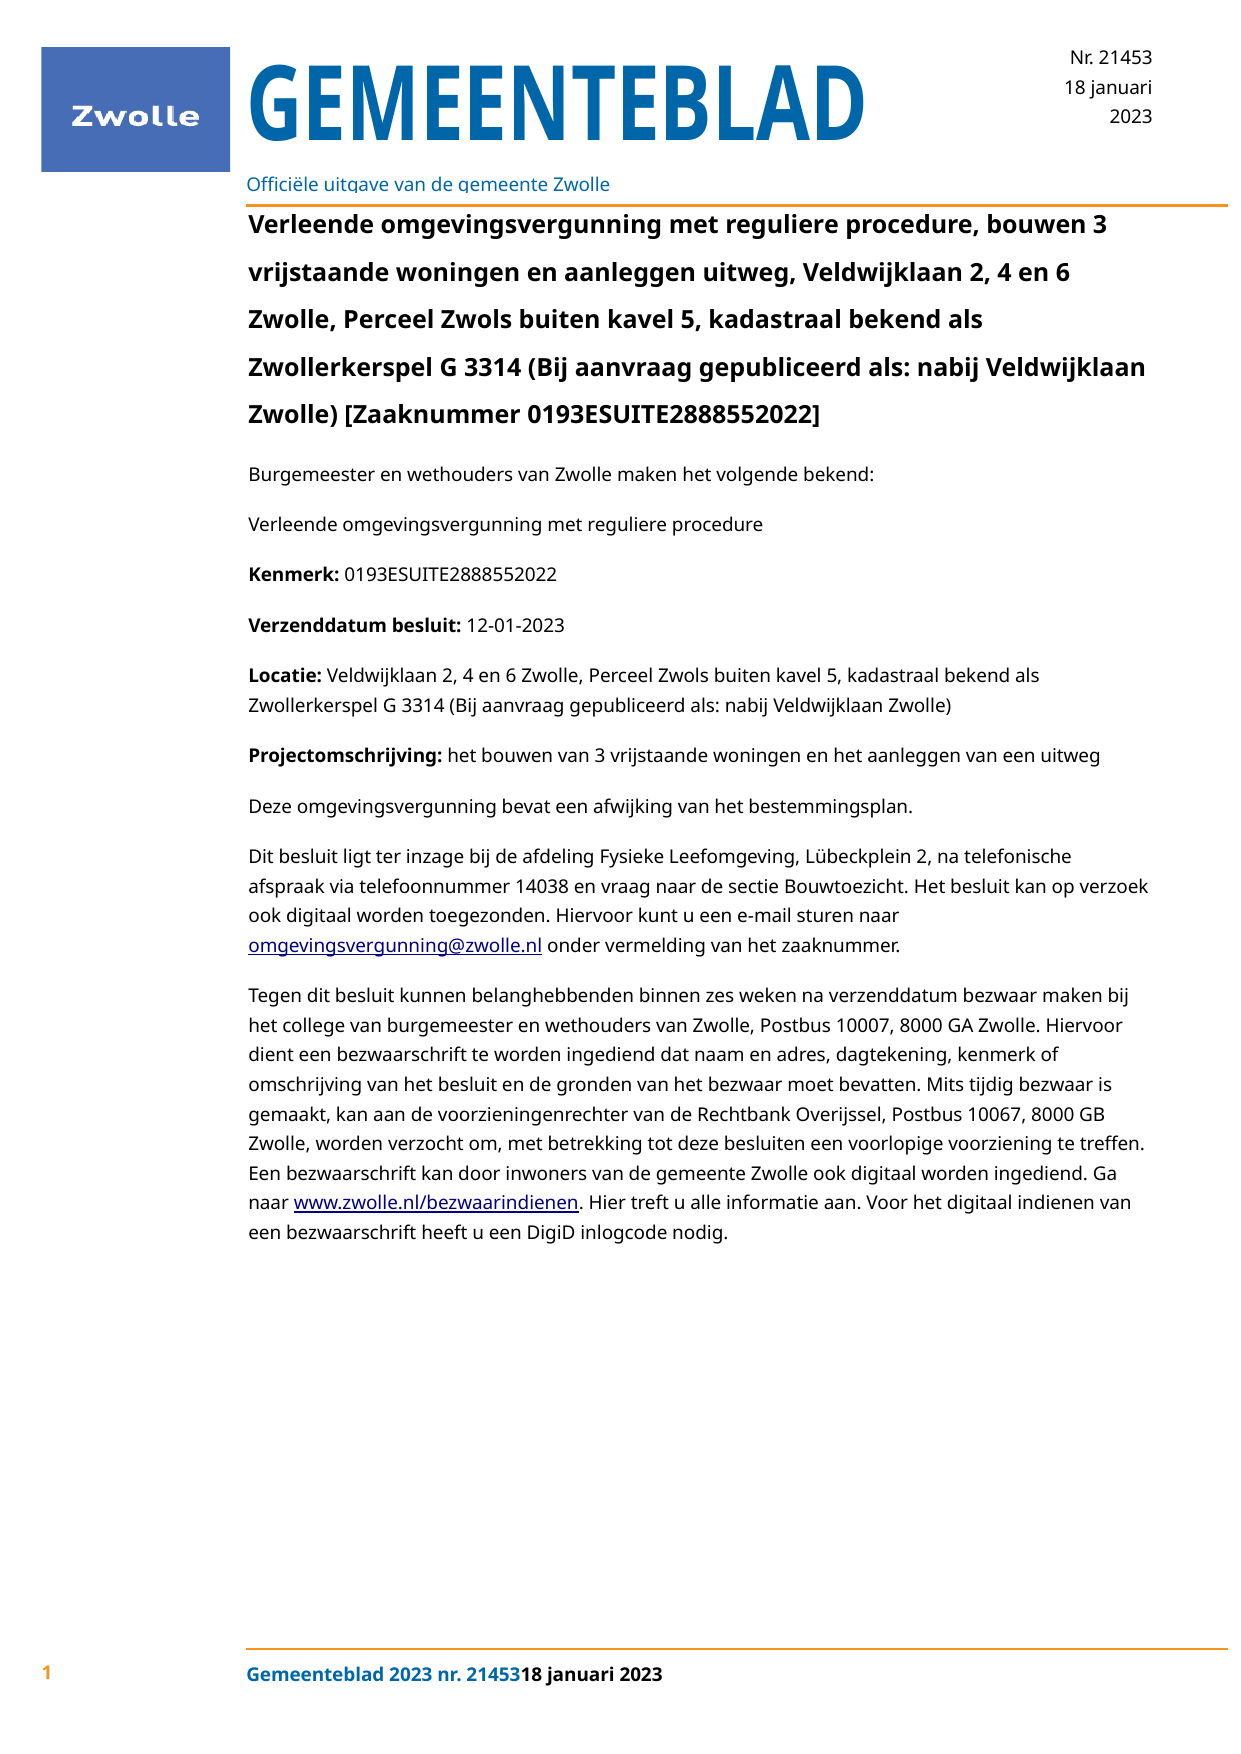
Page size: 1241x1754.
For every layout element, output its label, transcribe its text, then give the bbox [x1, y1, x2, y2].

text Tegen dit besluit kunnen belanghebbenden binnen zes weken na verzenddatum bezwaar maken bij het college van burgemeester en wethouders van Zwolle, Postbus 10007, 8000 GA Zwolle. Hiervoor dient een bezwaarschrift te worden ingediend dat naam en adres, dagtekening, kenmerk of omschrijving van het besluit en de gronden van het bezwaar moet bevatten. Mits tijdig bezwaar is gemaakt, kan aan de voorzieningenrechter van de Rechtbank Overijssel, Postbus 10067, 8000 GB Zwolle, worden verzocht om, met betrekking tot deze besluiten een voorlopige voorziening te treffen. Een bezwaarschrift kan door inwoners van de gemeente Zwolle ook digitaal worden ingediend. Ga naar www.zwolle.nl/bezwaarindienen. Hier treft u alle informatie aan. Voor het digitaal indienen van een bezwaarschrift heeft u een DigiD inlogcode nodig. [248, 982, 1152, 1245]
text Burgemeester en wethouders van Zwolle maken het volgende bekend: [248, 461, 1152, 486]
picture [41, 47, 231, 172]
text Projectomschrijving: het bouwen van 3 vrijstaande woningen en het aanleggen van een uitweg [248, 742, 1152, 768]
text Kenmerk: 0193ESUITE2888552022 [248, 562, 1152, 587]
text Dit besluit ligt ter inzage bij de afdeling Fysieke Leefomgeving, Lübeckplein 2, na telefonische afspraak via telefoonnummer 14038 en vraag naar de sectie Bouwtoezicht. Het besluit kan op verzoek ook digitaal worden toegezonden. Hiervoor kunt u een e-mail sturen naar omgevingsvergunning@zwolle.nl onder vermelding van het zaaknummer. [248, 843, 1152, 958]
text Locatie: Veldwijklaan 2, 4 en 6 Zwolle, Perceel Zwols buiten kavel 5, kadastraal bekend als Zwollerkerspel G 3314 (Bij aanvraag gepubliceerd als: nabij Veldwijklaan Zwolle) [248, 662, 1152, 718]
text Deze omgevingsvergunning bevat een afwijking van het bestemmingsplan. [248, 793, 1152, 818]
text Verleende omgevingsvergunning met reguliere procedure [248, 511, 1152, 537]
text Verleende omgevingsvergunning met reguliere procedure, bouwen 3 vrijstaande woningen en aanleggen uitweg, Veldwijklaan 2, 4 en 6 Zwolle, Perceel Zwols buiten kavel 5, kadastraal bekend als Zwollerkerspel G 3314 (Bij aanvraag gepubliceerd als: nabij Veldwijklaan Zwolle) [Zaaknummer 0193ESUITE2888552022] [248, 207, 1152, 431]
text Verzenddatum besluit: 12-01-2023 [248, 612, 1152, 638]
